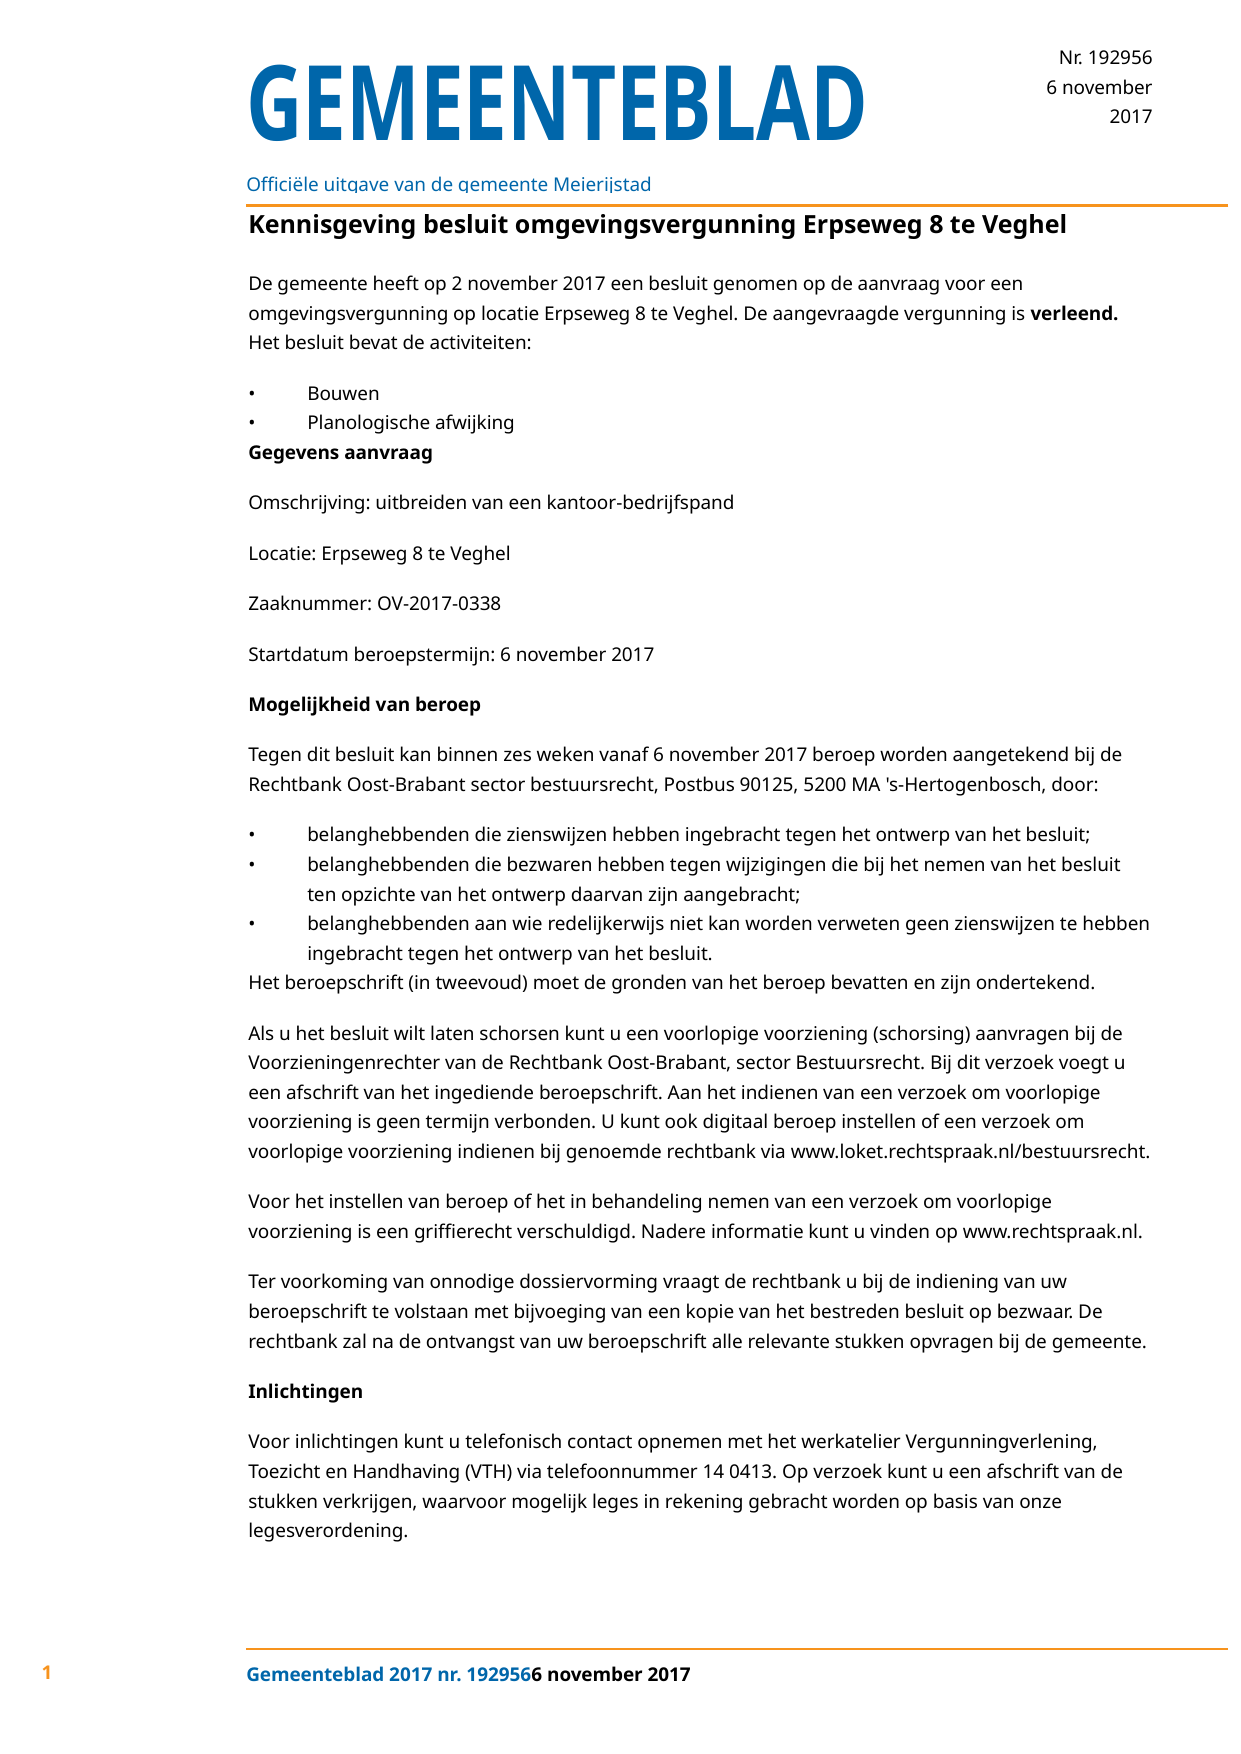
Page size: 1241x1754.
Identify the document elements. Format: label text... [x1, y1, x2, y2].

text Voor het instellen van beroep of het in behandeling nemen van een verzoek om voorlopige voorziening is een griffierecht verschuldigd. Nadere informatie kunt u vinden op www.rechtspraak.nl. [248, 1189, 1152, 1244]
list Planologische afwijking [248, 409, 1152, 435]
text Als u het besluit wilt laten schorsen kunt u een voorlopige voorziening (schorsing) aanvragen bij de Voorzieningenrechter van de Rechtbank Oost-Brabant, sector Bestuursrecht. Bij dit verzoek voegt u een afschrift van het ingediende beroepschrift. Aan het indienen van een verzoek om voorlopige voorziening is geen termijn verbonden. U kunt ook digitaal beroep instellen of een verzoek om voorlopige voorziening indienen bij genoemde rechtbank via www.loket.rechtspraak.nl/bestuursrecht. [248, 1020, 1152, 1164]
text Omschrijving: uitbreiden van een kantoor-bedrijfspand [248, 489, 1152, 515]
text Startdatum beroepstermijn: 6 november 2017 [248, 641, 1152, 666]
list belanghebbenden die zienswijzen hebben ingebracht tegen het ontwerp van het besluit; [248, 822, 1152, 847]
list Bouwen [248, 380, 1152, 406]
text Mogelijkheid van beroep [248, 691, 1152, 717]
text Locatie: Erpseweg 8 te Veghel [248, 540, 1152, 566]
text Gegevens aanvraag [248, 439, 1152, 465]
text Tegen dit besluit kan binnen zes weken vanaf 6 november 2017 beroep worden aangetekend bij de Rechtbank Oost-Brabant sector bestuursrecht, Postbus 90125, 5200 MA 's-Hertogenbosch, door: [248, 742, 1152, 797]
text Het beroepschrift (in tweevoud) moet de gronden van het beroep bevatten en zijn ondertekend. [248, 969, 1152, 995]
text Ter voorkoming van onnodige dossiervorming vraagt de rechtbank u bij de indiening van uw beroepschrift te volstaan met bijvoeging van een kopie van het bestreden besluit op bezwaar. De rechtbank zal na de ontvangst van uw beroepschrift alle relevante stukken opvragen bij de gemeente. [248, 1269, 1152, 1353]
text De gemeente heeft op 2 november 2017 een besluit genomen op de aanvraag voor een omgevingsvergunning op locatie Erpseweg 8 te Veghel. De aangevraagde vergunning is verleend. Het besluit bevat de activiteiten: [248, 270, 1152, 355]
picture [41, 47, 231, 172]
list belanghebbenden aan wie redelijkerwijs niet kan worden verweten geen zienswijzen te hebben ingebracht tegen het ontwerp van het besluit. [248, 910, 1152, 966]
text Kennisgeving besluit omgevingsvergunning Erpseweg 8 te Veghel [248, 207, 1152, 241]
text Voor inlichtingen kunt u telefonisch contact opnemen met het werkatelier Vergunningverlening, Toezicht en Handhaving (VTH) via telefoonnummer 14 0413. Op verzoek kunt u een afschrift van de stukken verkrijgen, waarvoor mogelijk leges in rekening gebracht worden op basis van onze legesverordening. [248, 1429, 1152, 1543]
list belanghebbenden die bezwaren hebben tegen wijzigingen die bij het nemen van het besluit ten opzichte van het ontwerp daarvan zijn aangebracht; [248, 851, 1152, 906]
text Zaaknummer: OV-2017-0338 [248, 590, 1152, 616]
text Inlichtingen [248, 1378, 1152, 1404]
